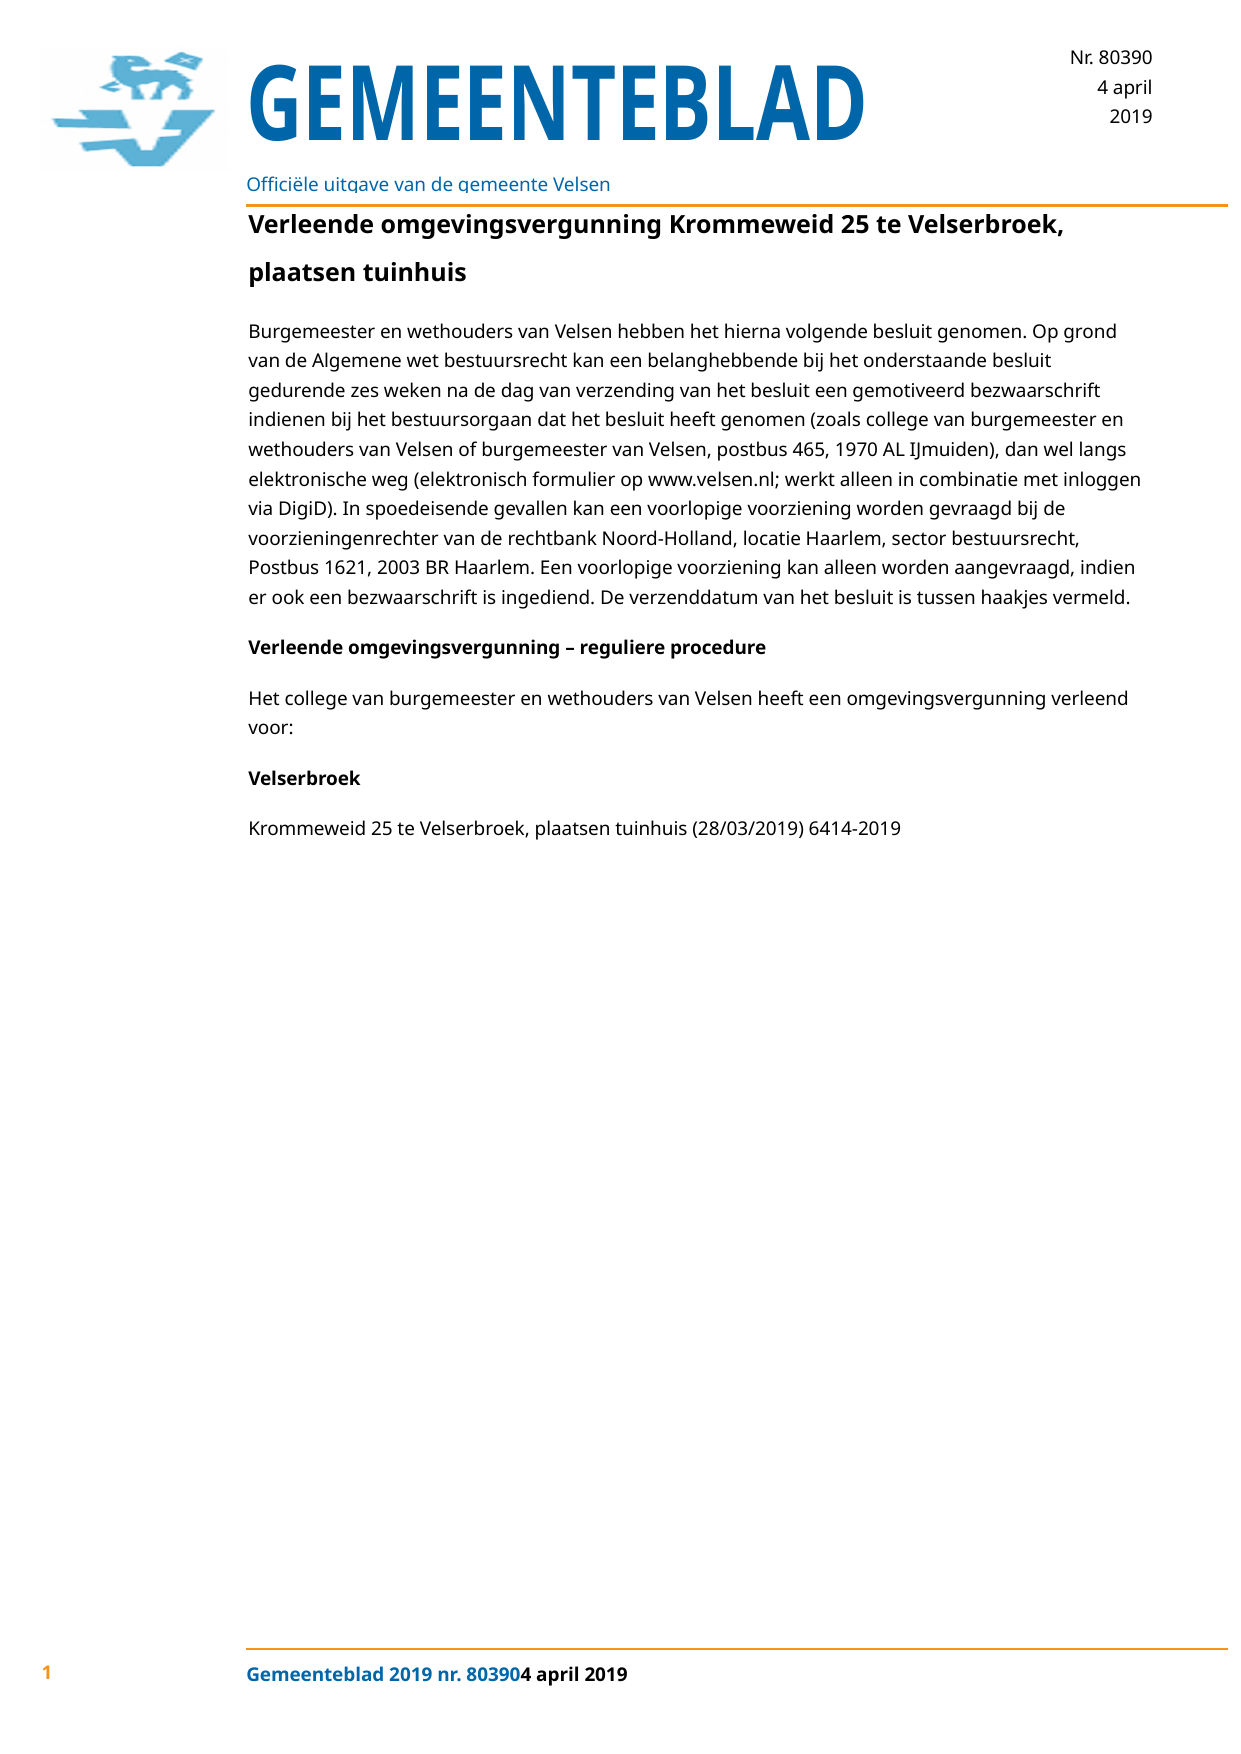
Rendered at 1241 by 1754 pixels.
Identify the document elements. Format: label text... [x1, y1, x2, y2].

picture [41, 47, 231, 172]
text Velserbroek [248, 765, 1152, 791]
text Krommeweid 25 te Velserbroek, plaatsen tuinhuis (28/03/2019) 6414-2019 [248, 815, 1152, 841]
text Verleende omgevingsvergunning – reguliere procedure [248, 634, 1152, 660]
text Verleende omgevingsvergunning Krommeweid 25 te Velserbroek, plaatsen tuinhuis [248, 207, 1152, 288]
text Het college van burgemeester en wethouders van Velsen heeft een omgevingsvergunning verleend voor: [248, 685, 1152, 740]
text Burgemeester en wethouders van Velsen hebben het hierna volgende besluit genomen. Op grond van de Algemene wet bestuursrecht kan een belanghebbende bij het onderstaande besluit gedurende zes weken na de dag van verzending van het besluit een gemotiveerd bezwaarschrift indienen bij het bestuursorgaan dat het besluit heeft genomen (zoals college van burgemeester en wethouders van Velsen of burgemeester van Velsen, postbus 465, 1970 AL IJmuiden), dan wel langs elektronische weg (elektronisch formulier op www.velsen.nl; werkt alleen in combinatie met inloggen via DigiD). In spoedeisende gevallen kan een voorlopige voorziening worden gevraagd bij de voorzieningenrechter van de rechtbank Noord-Holland, locatie Haarlem, sector bestuursrecht, Postbus 1621, 2003 BR Haarlem. Een voorlopige voorziening kan alleen worden aangevraagd, indien er ook een bezwaarschrift is ingediend. De verzenddatum van het besluit is tussen haakjes vermeld. [248, 318, 1152, 610]
